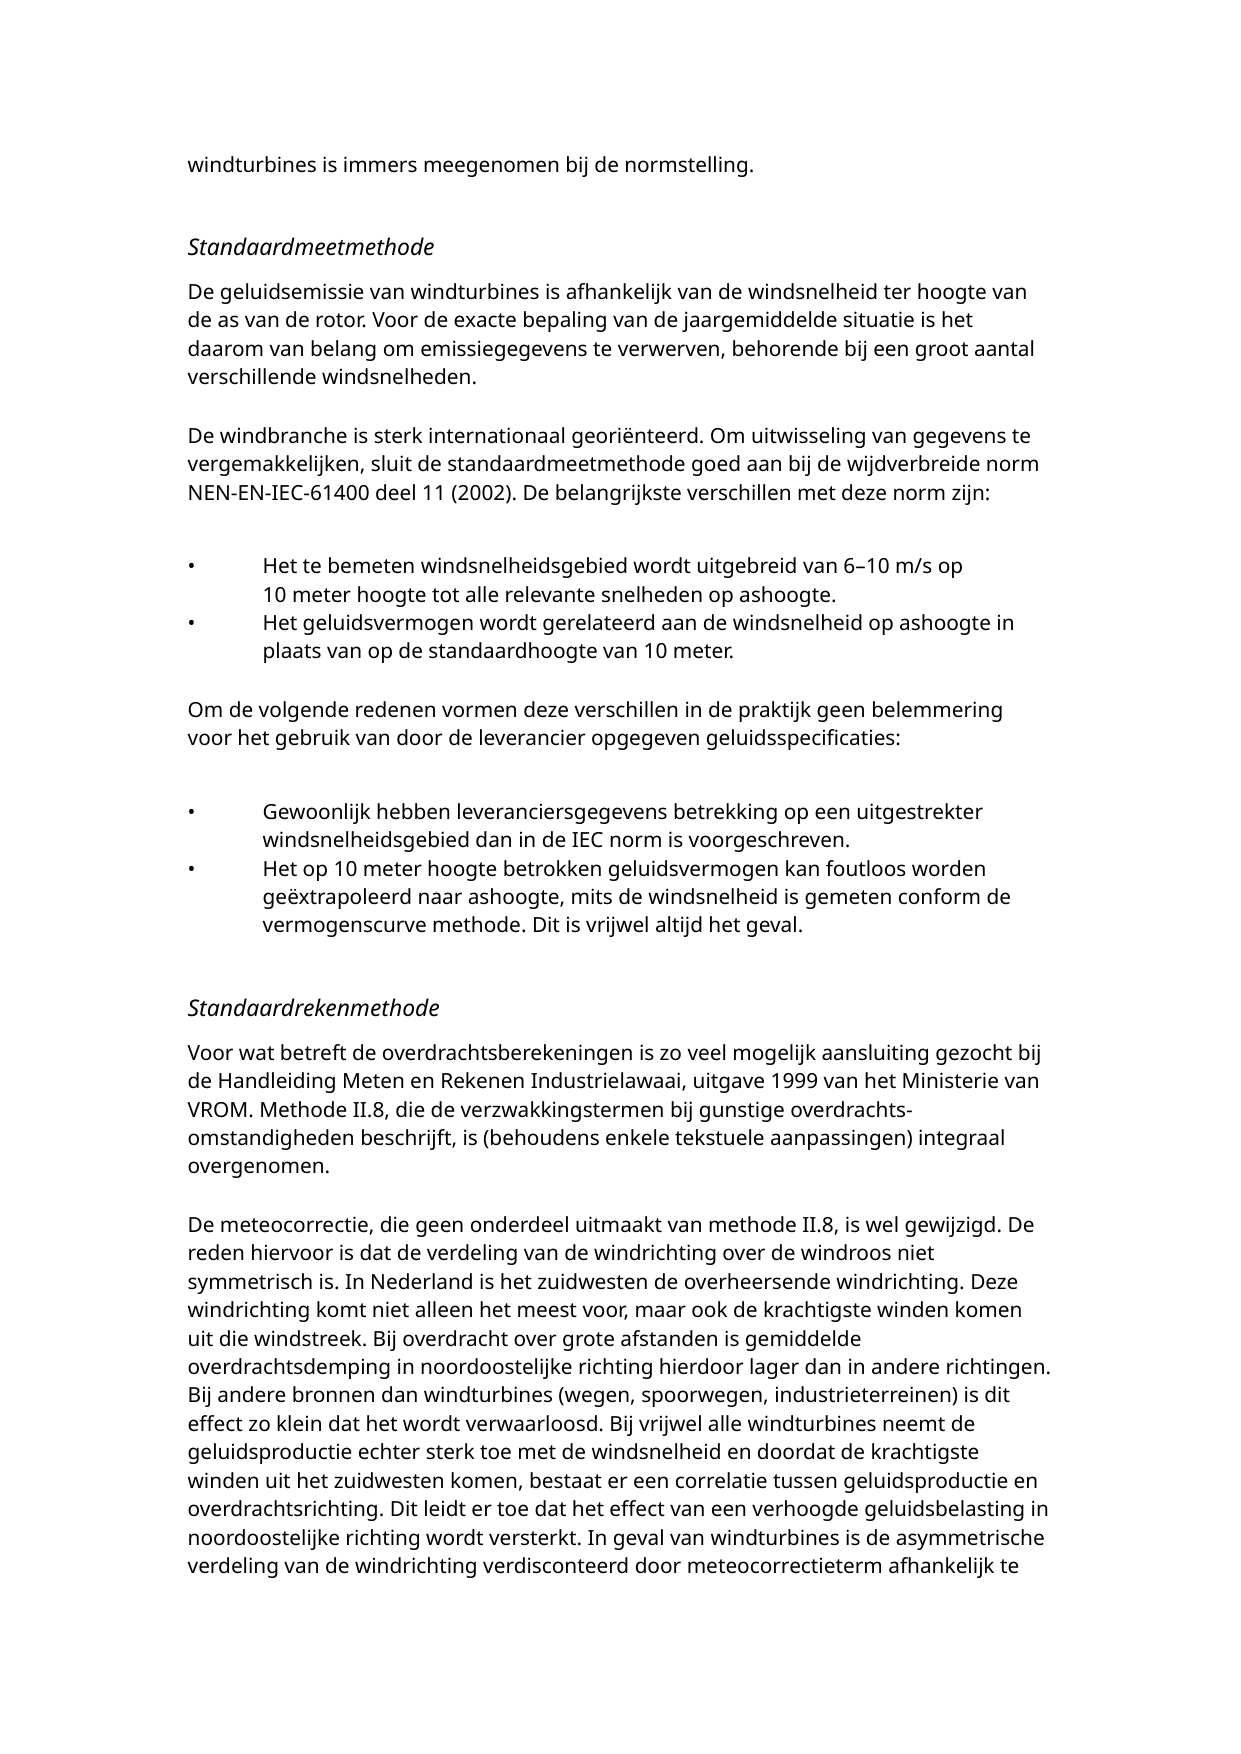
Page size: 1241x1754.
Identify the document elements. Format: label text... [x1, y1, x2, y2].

list Gewoonlijk hebben leveranciersgegevens betrekking op een uitgestrekter windsnelheidsgebied dan in de IEC norm is voorgeschreven. [187, 797, 1053, 854]
text Voor wat betreft de overdrachtsberekeningen is zo veel mogelijk aansluiting gezocht bij de Handleiding Meten en Rekenen Industrielawaai, uitgave 1999 van het Ministerie van VROM. Methode II.8, die de verzwakkingstermen bij gunstige overdrachts-omstandigheden beschrijft, is (behoudens enkele tekstuele aanpassingen) integraal overgenomen. [187, 1038, 1053, 1180]
text De windbranche is sterk internationaal georiënteerd. Om uitwisseling van gegevens te vergemakkelijken, sluit de standaardmeetmethode goed aan bij de wijdverbreide norm NEN-EN-IEC-61400 deel 11 (2002). De belangrijkste verschillen met deze norm zijn: [187, 421, 1053, 506]
list Het geluidsvermogen wordt gerelateerd aan de windsnelheid op ashoogte in plaats van op de standaardhoogte van 10 meter. [187, 608, 1053, 665]
list Het op 10 meter hoogte betrokken geluidsvermogen kan foutloos worden geëxtrapoleerd naar ashoogte, mits de windsnelheid is gemeten conform de vermogenscurve methode. Dit is vrijwel altijd het geval. [187, 854, 1053, 939]
subtitle Standaardrekenmethode [187, 992, 1053, 1023]
text De geluidsemissie van windturbines is afhankelijk van de windsnelheid ter hoogte van de as van de rotor. Voor de exacte bepaling van de jaargemiddelde situatie is het daarom van belang om emissiegegevens te verwerven, behorende bij een groot aantal verschillende windsnelheden. [187, 277, 1053, 391]
list Het te bemeten windsnelheidsgebied wordt uitgebreid van 6–10 m/s op 10 meter hoogte tot alle relevante snelheden op ashoogte. [187, 551, 1053, 608]
text windturbines is immers meegenomen bij de normstelling. [187, 150, 1053, 178]
subtitle Standaardmeetmethode [187, 231, 1053, 262]
text De meteocorrectie, die geen onderdeel uitmaakt van methode II.8, is wel gewijzigd. De reden hiervoor is dat de verdeling van de windrichting over de windroos niet symmetrisch is. In Nederland is het zuidwesten de overheersende windrichting. Deze windrichting komt niet alleen het meest voor, maar ook de krachtigste winden komen uit die windstreek. Bij overdracht over grote afstanden is gemiddelde overdrachtsdemping in noordoostelijke richting hierdoor lager dan in andere richtingen. Bij andere bronnen dan windturbines (wegen, spoorwegen, industrieterreinen) is dit effect zo klein dat het wordt verwaarloosd. Bij vrijwel alle windturbines neemt de geluidsproductie echter sterk toe met de windsnelheid en doordat de krachtigste winden uit het zuidwesten komen, bestaat er een correlatie tussen geluidsproductie en overdrachtsrichting. Dit leidt er toe dat het effect van een verhoogde geluidsbelasting in noordoostelijke richting wordt versterkt. In geval van windturbines is de asymmetrische verdeling van de windrichting verdisconteerd door meteocorrectieterm afhankelijk te [187, 1210, 1053, 1580]
text Om de volgende redenen vormen deze verschillen in de praktijk geen belemmering voor het gebruik van door de leverancier opgegeven geluidsspecificaties: [187, 695, 1053, 752]
